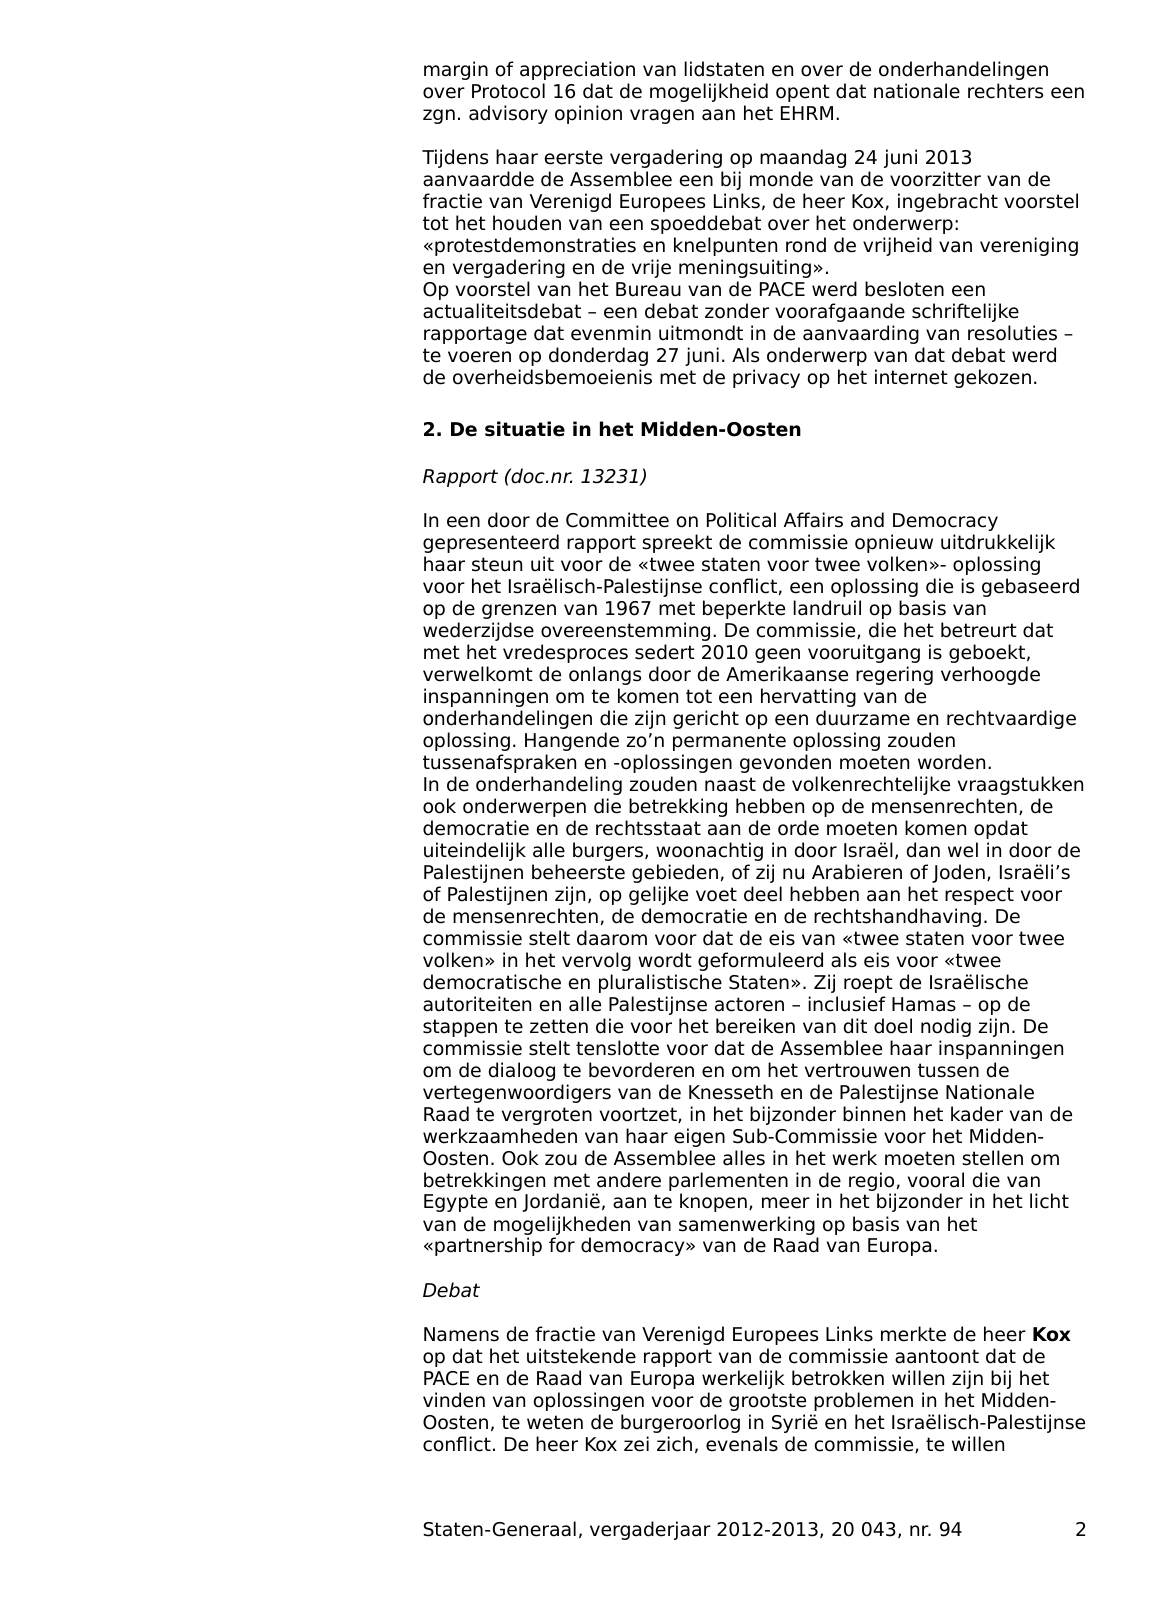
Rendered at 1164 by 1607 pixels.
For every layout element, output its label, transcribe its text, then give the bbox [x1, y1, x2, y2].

text Op voorstel van het Bureau van de PACE werd besloten een actualiteitsdebat – een debat zonder voorafgaande schriftelijke rapportage dat evenmin uitmondt in de aanvaarding van resoluties – te voeren op donderdag 27 juni. Als onderwerp van dat debat werd de overheidsbemoeienis met de privacy op het internet gekozen. [422, 279, 1087, 389]
subtitle Debat [422, 1279, 1087, 1302]
text margin of appreciation van lidstaten en over de onderhandelingen over Protocol 16 dat de mogelijkheid opent dat nationale rechters een zgn. advisory opinion vragen aan het EHRM. [422, 59, 1087, 125]
text In een door de Committee on Political Affairs and Democracy gepresenteerd rapport spreekt de commissie opnieuw uitdrukkelijk haar steun uit voor de «twee staten voor twee volken»- oplossing voor het Israëlisch-Palestijnse conflict, een oplossing die is gebaseerd op de grenzen van 1967 met beperkte landruil op basis van wederzijdse overeenstemming. De commissie, die het betreurt dat met het vredesproces sedert 2010 geen vooruitgang is geboekt, verwelkomt de onlangs door de Amerikaanse regering verhoogde inspanningen om te komen tot een hervatting van de onderhandelingen die zijn gericht op een duurzame en rechtvaardige oplossing. Hangende zo’n permanente oplossing zouden tussenafspraken en -oplossingen gevonden moeten worden. [422, 510, 1087, 774]
text In de onderhandeling zouden naast de volkenrechtelijke vraagstukken ook onderwerpen die betrekking hebben op de mensenrechten, de democratie en de rechtsstaat aan de orde moeten komen opdat uiteindelijk alle burgers, woonachtig in door Israël, dan wel in door de Palestijnen beheerste gebieden, of zij nu Arabieren of Joden, Israëli’s of Palestijnen zijn, op gelijke voet deel hebben aan het respect voor de mensenrechten, de democratie en de rechtshandhaving. De commissie stelt daarom voor dat de eis van «twee staten voor twee volken» in het vervolg wordt geformuleerd als eis voor «twee democratische en pluralistische Staten». Zij roept de Israëlische autoriteiten en alle Palestijnse actoren – inclusief Hamas – op de stappen te zetten die voor het bereiken van dit doel nodig zijn. De commissie stelt tenslotte voor dat de Assemblee haar inspanningen om de dialoog te bevorderen en om het vertrouwen tussen de vertegenwoordigers van de Knesseth en de Palestijnse Nationale Raad te vergroten voortzet, in het bijzonder binnen het kader van de werkzaamheden van haar eigen Sub-Commissie voor het Midden-Oosten. Ook zou de Assemblee alles in het werk moeten stellen om betrekkingen met andere parlementen in de regio, vooral die van Egypte en Jordanië, aan te knopen, meer in het bijzonder in het licht van de mogelijkheden van samenwerking op basis van het «partnership for democracy» van de Raad van Europa. [422, 774, 1087, 1257]
subtitle 2. De situatie in het Midden-Oosten [422, 419, 1087, 441]
subtitle Rapport (doc.nr. 13231) [422, 466, 1087, 488]
text Tijdens haar eerste vergadering op maandag 24 juni 2013 aanvaardde de Assemblee een bij monde van de voorzitter van de fractie van Verenigd Europees Links, de heer Kox, ingebracht voorstel tot het houden van een spoeddebat over het onderwerp: «protestdemonstraties en knelpunten rond de vrijheid van vereniging en vergadering en de vrije meningsuiting». [422, 147, 1087, 279]
text Namens de fractie van Verenigd Europees Links merkte de heer Kox op dat het uitstekende rapport van de commissie aantoont dat de PACE en de Raad van Europa werkelijk betrokken willen zijn bij het vinden van oplossingen voor de grootste problemen in het Midden-Oosten, te weten de burgeroorlog in Syrië en het Israëlisch-Palestijnse conflict. De heer Kox zei zich, evenals de commissie, te willen [422, 1324, 1087, 1456]
